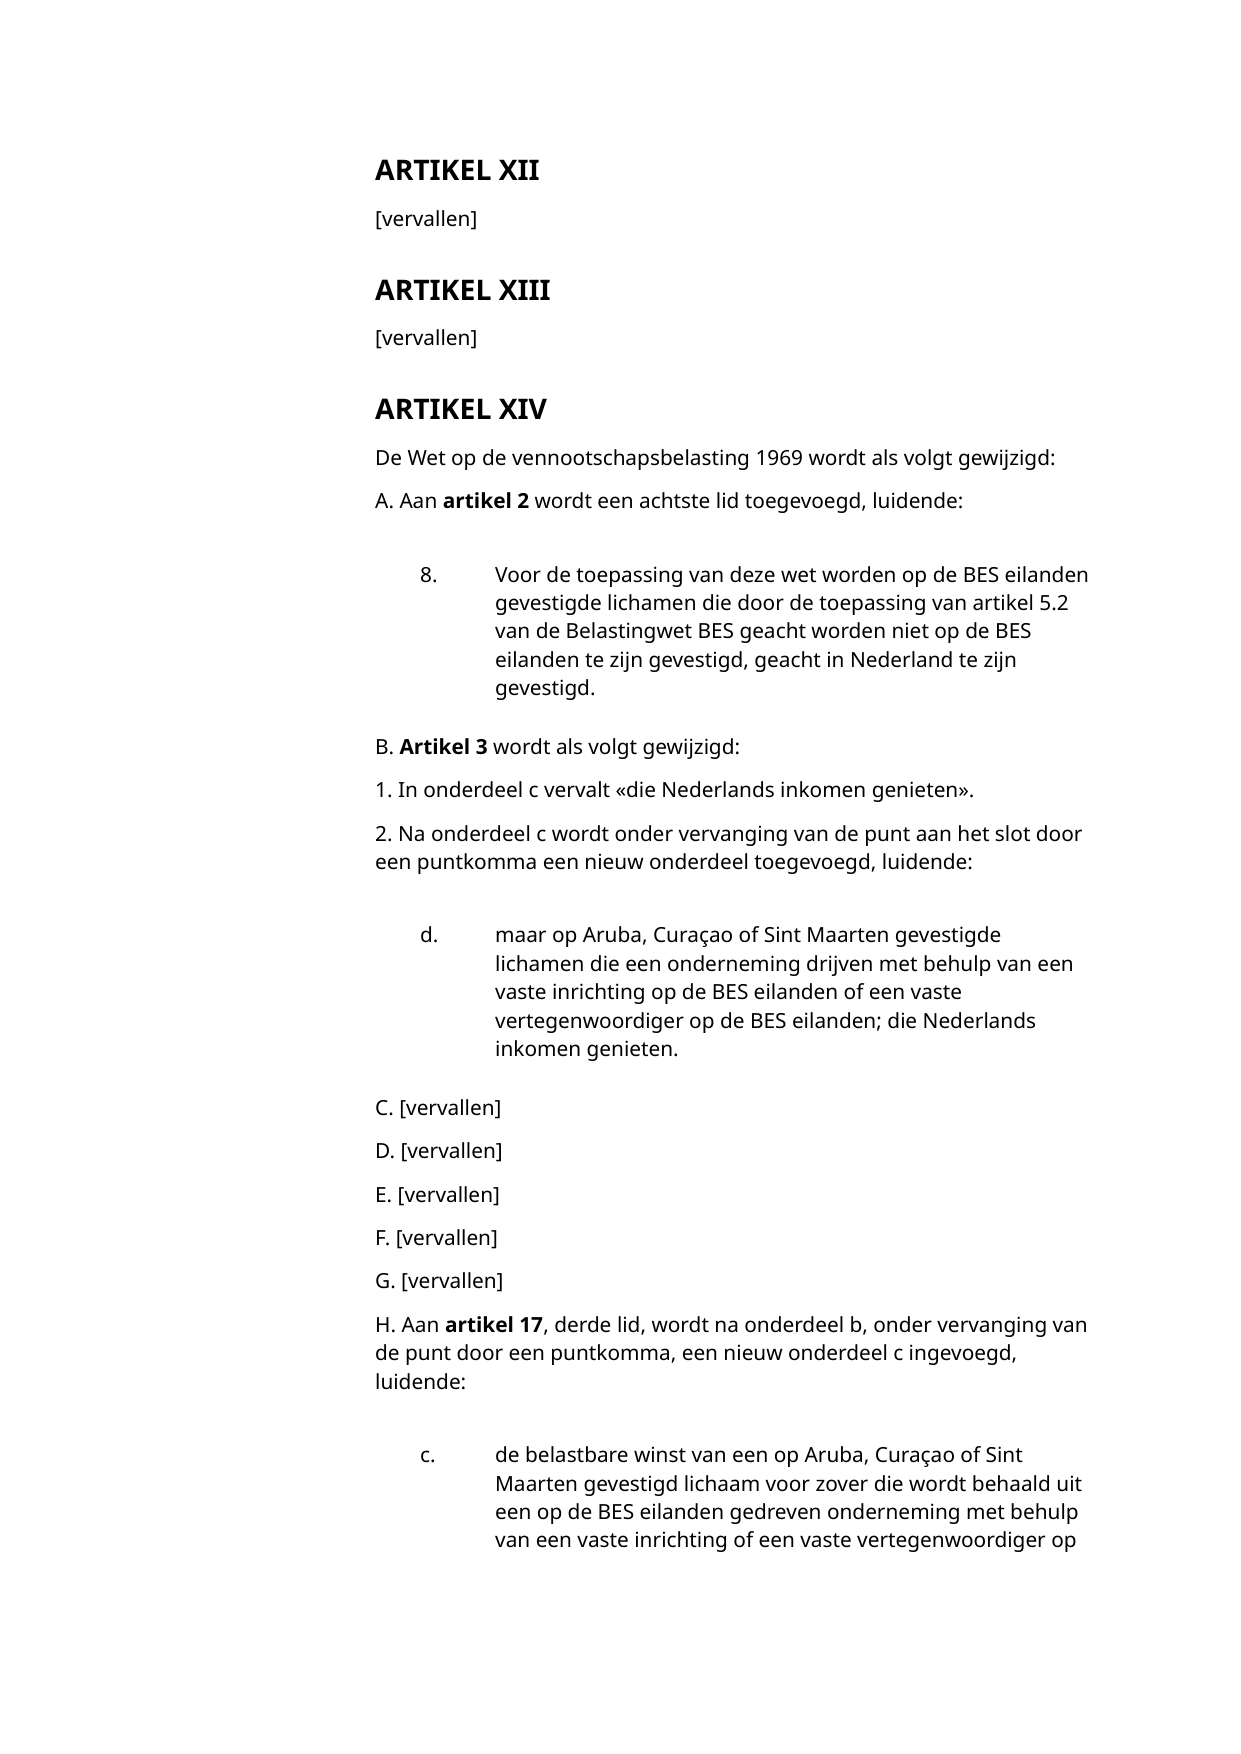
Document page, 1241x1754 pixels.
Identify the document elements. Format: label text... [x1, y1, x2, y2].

text A. Aan artikel 2 wordt een achtste lid toegevoegd, luidende: [375, 486, 1090, 515]
list maar op Aruba, Curaçao of Sint Maarten gevestigde lichamen die een onderneming drijven met behulp van een vaste inrichting op de BES eilanden of een vaste vertegenwoordiger op de BES eilanden; die Nederlands inkomen genieten. [420, 921, 1090, 1063]
text D. [vervallen] [375, 1136, 1090, 1165]
text G. [vervallen] [375, 1267, 1090, 1295]
subtitle ARTIKEL XIV [375, 389, 1090, 428]
text F. [vervallen] [375, 1223, 1090, 1252]
text E. [vervallen] [375, 1180, 1090, 1208]
subtitle ARTIKEL XII [375, 150, 1090, 189]
text [vervallen] [375, 323, 1090, 352]
text De Wet op de vennootschapsbelasting 1969 wordt als volgt gewijzigd: [375, 443, 1090, 471]
subtitle ARTIKEL XIII [375, 269, 1090, 308]
list Voor de toepassing van deze wet worden op de BES eilanden gevestigde lichamen die door de toepassing van artikel 5.2 van de Belastingwet BES geacht worden niet op de BES eilanden te zijn gevestigd, geacht in Nederland te zijn gevestigd. [420, 560, 1090, 702]
list de belastbare winst van een op Aruba, Curaçao of Sint Maarten gevestigd lichaam voor zover die wordt behaald uit een op de BES eilanden gedreven onderneming met behulp van een vaste inrichting of een vaste vertegenwoordiger op [420, 1440, 1090, 1554]
text H. Aan artikel 17, derde lid, wordt na onderdeel b, onder vervanging van de punt door een puntkomma, een nieuw onderdeel c ingevoegd, luidende: [375, 1310, 1090, 1395]
text C. [vervallen] [375, 1093, 1090, 1121]
text 1. In onderdeel c vervalt «die Nederlands inkomen genieten». [375, 775, 1090, 804]
text 2. Na onderdeel c wordt onder vervanging van de punt aan het slot door een puntkomma een nieuw onderdeel toegevoegd, luidende: [375, 819, 1090, 876]
text [vervallen] [375, 204, 1090, 232]
text B. Artikel 3 wordt als volgt gewijzigd: [375, 732, 1090, 760]
